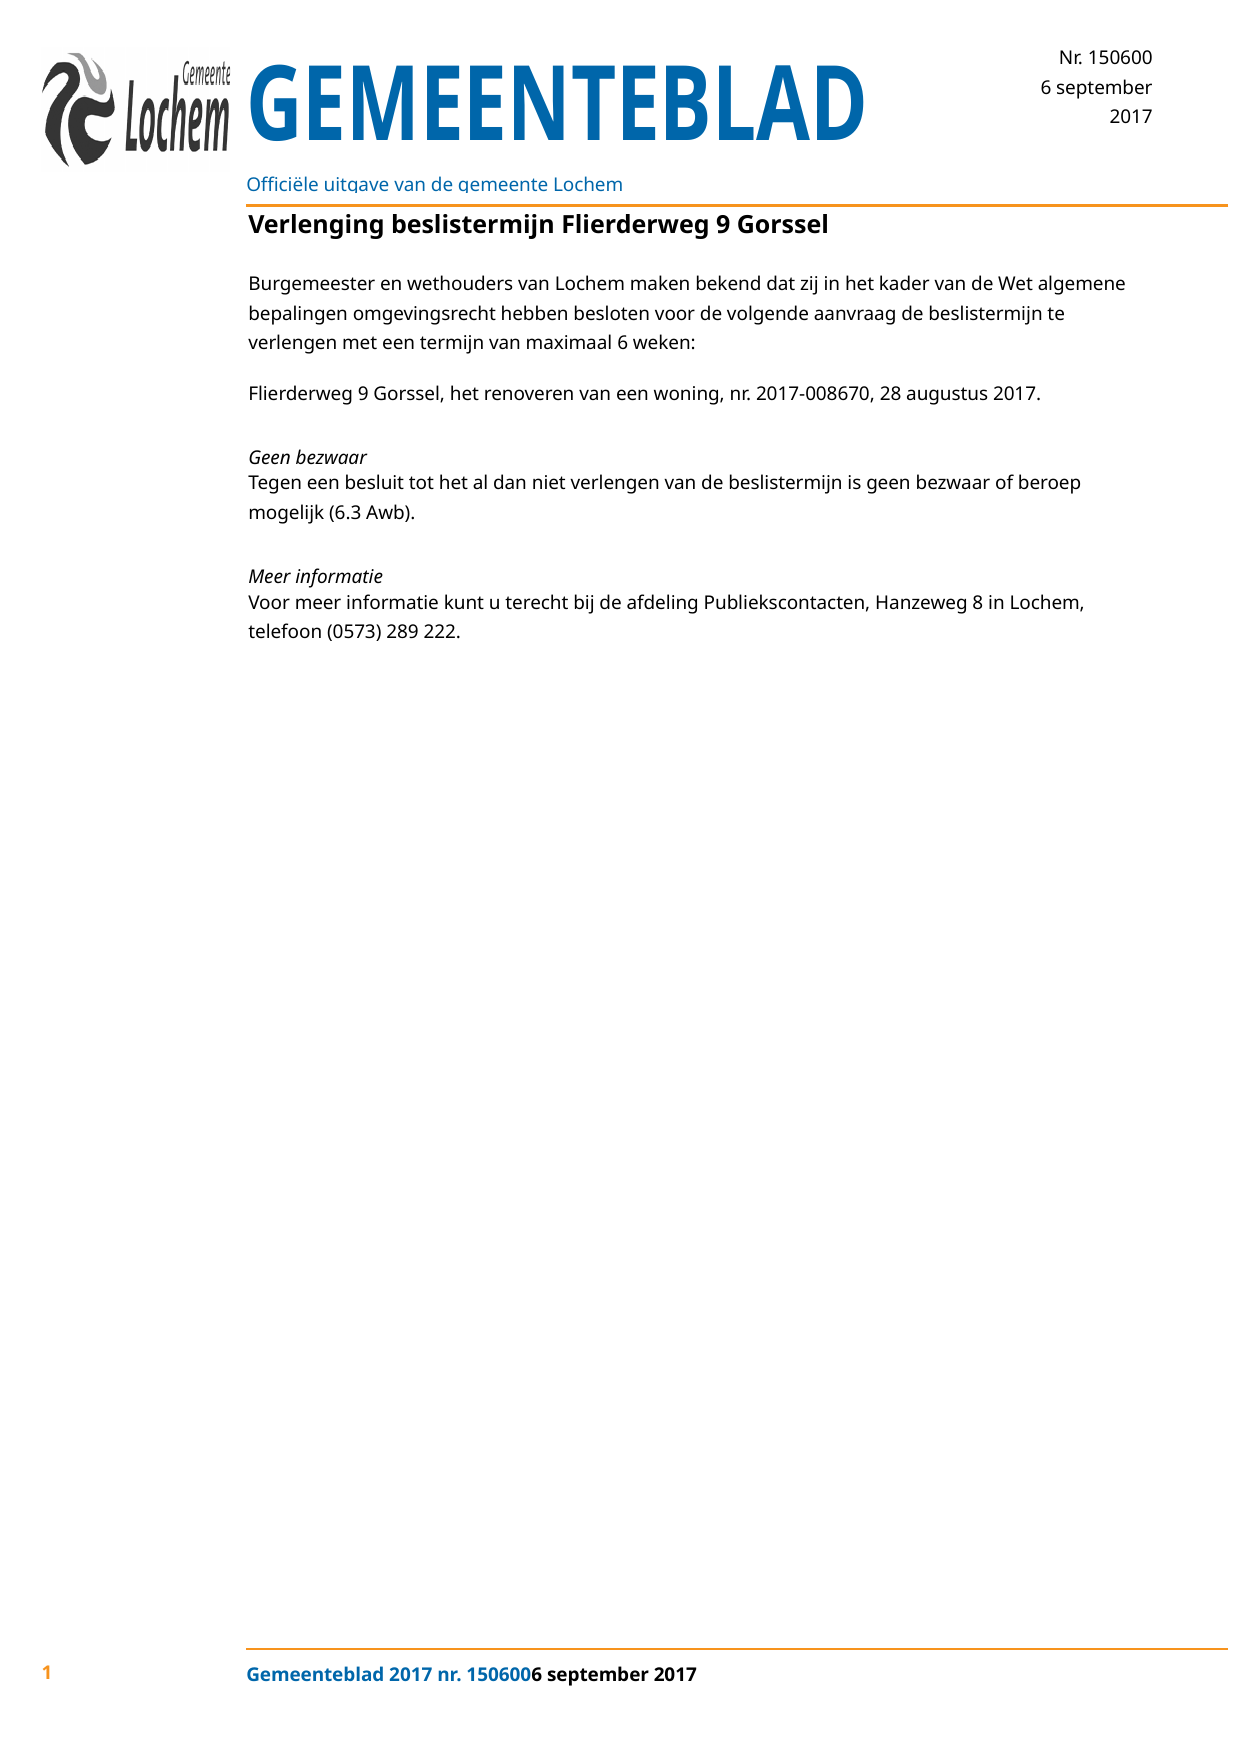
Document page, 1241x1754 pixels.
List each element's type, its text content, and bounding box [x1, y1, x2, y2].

text Burgemeester en wethouders van Lochem maken bekend dat zij in het kader van de Wet algemene bepalingen omgevingsrecht hebben besloten voor de volgende aanvraag de beslistermijn te verlengen met een termijn van maximaal 6 weken: [248, 270, 1152, 355]
text Flierderweg 9 Gorssel, het renoveren van een woning, nr. 2017-008670, 28 augustus 2017. [248, 380, 1152, 406]
text Meer informatie [248, 563, 1152, 589]
text Voor meer informatie kunt u terecht bij de afdeling Publiekscontacten, Hanzeweg 8 in Lochem, telefoon (0573) 289 222. [248, 589, 1152, 644]
text Tegen een besluit tot het al dan niet verlengen van de beslistermijn is geen bezwaar of beroep mogelijk (6.3 Awb). [248, 469, 1152, 525]
text Verlenging beslistermijn Flierderweg 9 Gorssel [248, 207, 1152, 241]
picture [41, 47, 231, 172]
text Geen bezwaar [248, 444, 1152, 469]
